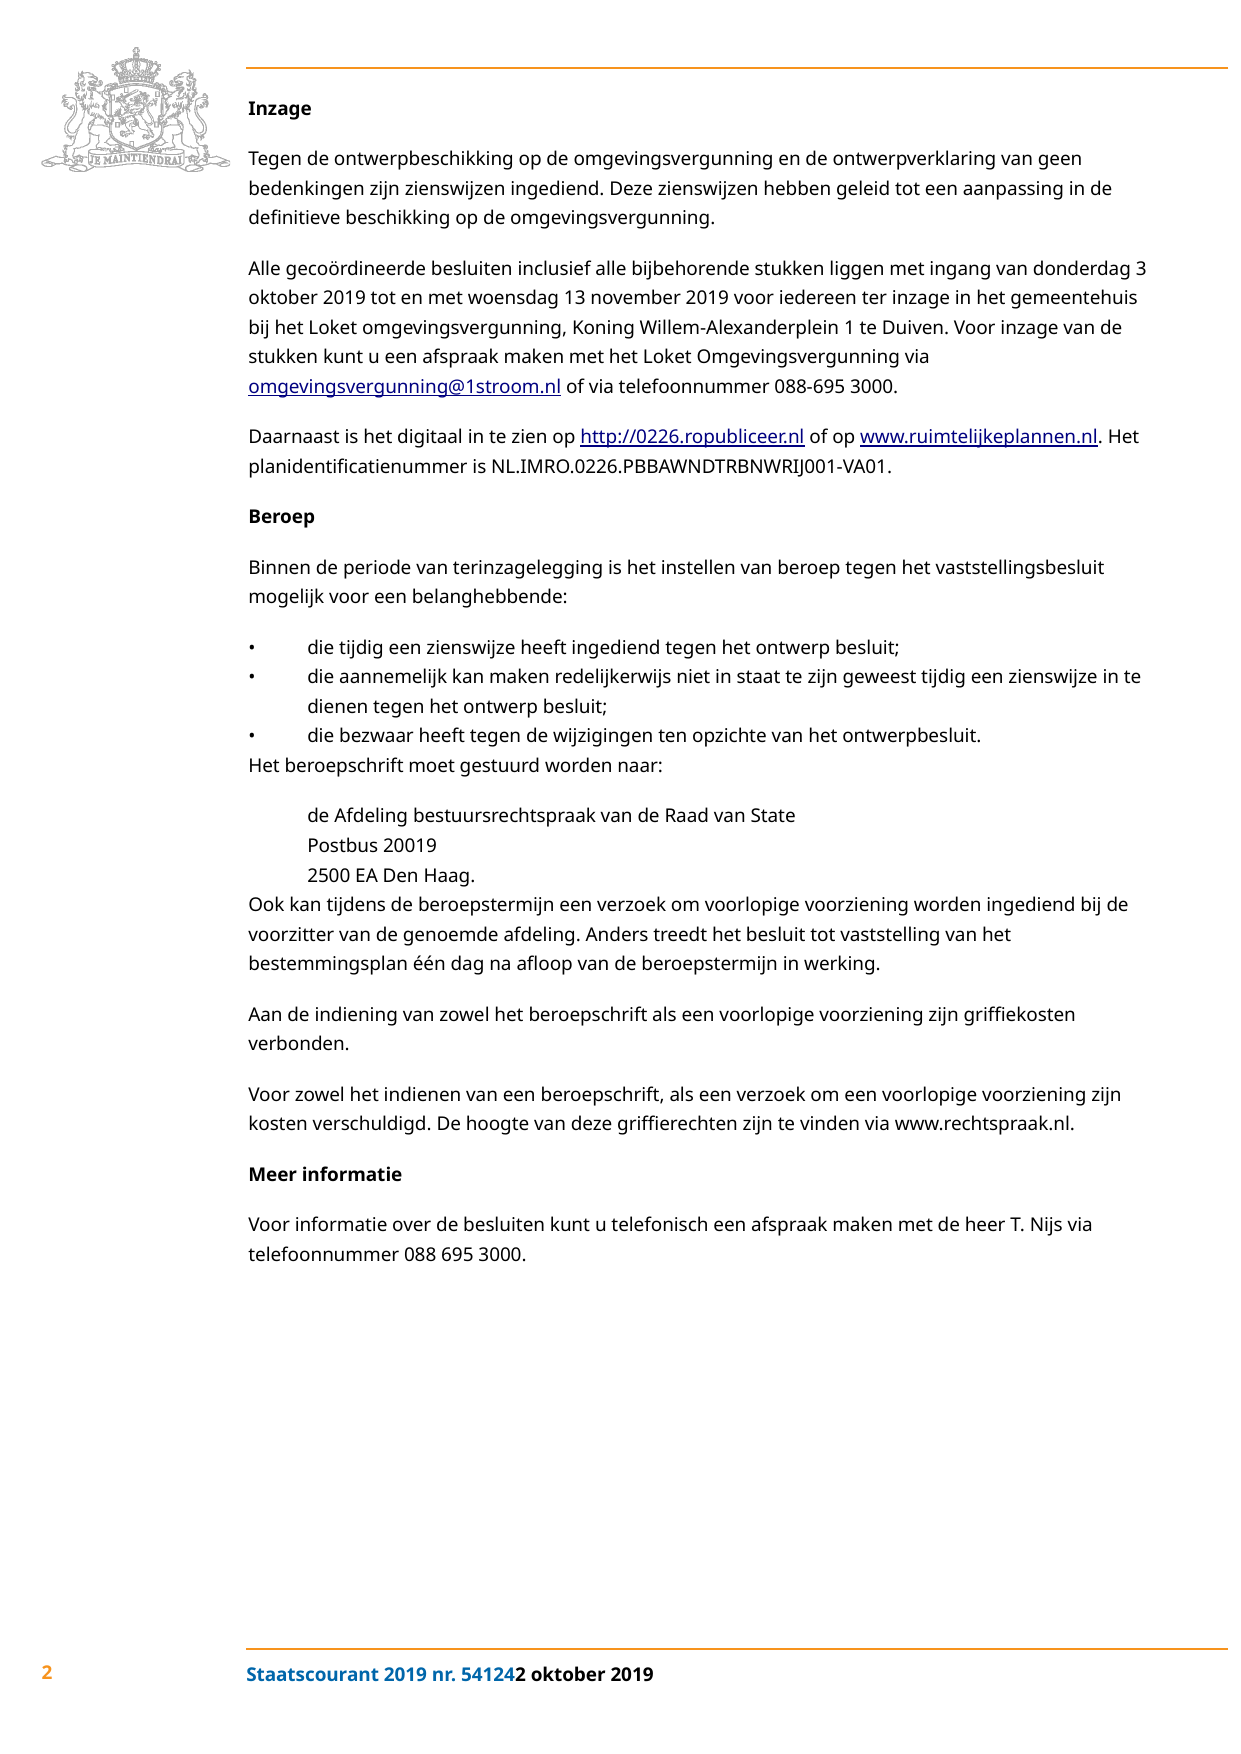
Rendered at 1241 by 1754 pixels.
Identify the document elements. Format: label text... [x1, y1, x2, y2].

text Aan de indiening van zowel het beroepschrift als een voorlopige voorziening zijn griffiekosten verbonden. [248, 1001, 1152, 1056]
list die aannemelijk kan maken redelijkerwijs niet in staat te zijn geweest tijdig een zienswijze in te dienen tegen het ontwerp besluit; [248, 663, 1152, 719]
text Tegen de ontwerpbeschikking op de omgevingsvergunning en de ontwerpverklaring van geen bedenkingen zijn zienswijzen ingediend. Deze zienswijzen hebben geleid tot een aanpassing in de definitieve beschikking op de omgevingsvergunning. [248, 145, 1152, 230]
text Beroep [248, 503, 1152, 529]
text Meer informatie [248, 1161, 1152, 1187]
list die bezwaar heeft tegen de wijzigingen ten opzichte van het ontwerpbesluit. [248, 723, 1152, 748]
list die tijdig een zienswijze heeft ingediend tegen het ontwerp besluit; [248, 634, 1152, 660]
text Het beroepschrift moet gestuurd worden naar: [248, 752, 1152, 778]
list 2500 EA Den Haag. [248, 862, 1152, 888]
text Daarnaast is het digitaal in te zien op http://0226.ropubliceer.nl of op www.ruimtelijkeplannen.nl. Het planidentificatienummer is NL.IMRO.0226.PBBAWNDTRBNWRIJ001-VA01. [248, 423, 1152, 479]
text Ook kan tijdens de beroepstermijn een verzoek om voorlopige voorziening worden ingediend bij de voorzitter van de genoemde afdeling. Anders treedt het besluit tot vaststelling van het bestemmingsplan één dag na afloop van de beroepstermijn in werking. [248, 891, 1152, 976]
text Inzage [248, 95, 1152, 121]
text Voor informatie over de besluiten kunt u telefonisch een afspraak maken met de heer T. Nijs via telefoonnummer 088 695 3000. [248, 1211, 1152, 1267]
list de Afdeling bestuursrechtspraak van de Raad van State [248, 803, 1152, 828]
list Postbus 20019 [248, 832, 1152, 858]
picture [41, 47, 231, 172]
text Binnen de periode van terinzagelegging is het instellen van beroep tegen het vaststellingsbesluit mogelijk voor een belanghebbende: [248, 554, 1152, 609]
text Alle gecoördineerde besluiten inclusief alle bijbehorende stukken liggen met ingang van donderdag 3 oktober 2019 tot en met woensdag 13 november 2019 voor iedereen ter inzage in het gemeentehuis bij het Loket omgevingsvergunning, Koning Willem-Alexanderplein 1 te Duiven. Voor inzage van de stukken kunt u een afspraak maken met het Loket Omgevingsvergunning via omgevingsvergunning@1stroom.nl of via telefoonnummer 088-695 3000. [248, 255, 1152, 399]
text Voor zowel het indienen van een beroepschrift, als een verzoek om een voorlopige voorziening zijn kosten verschuldigd. De hoogte van deze griffierechten zijn te vinden via www.rechtspraak.nl. [248, 1081, 1152, 1136]
